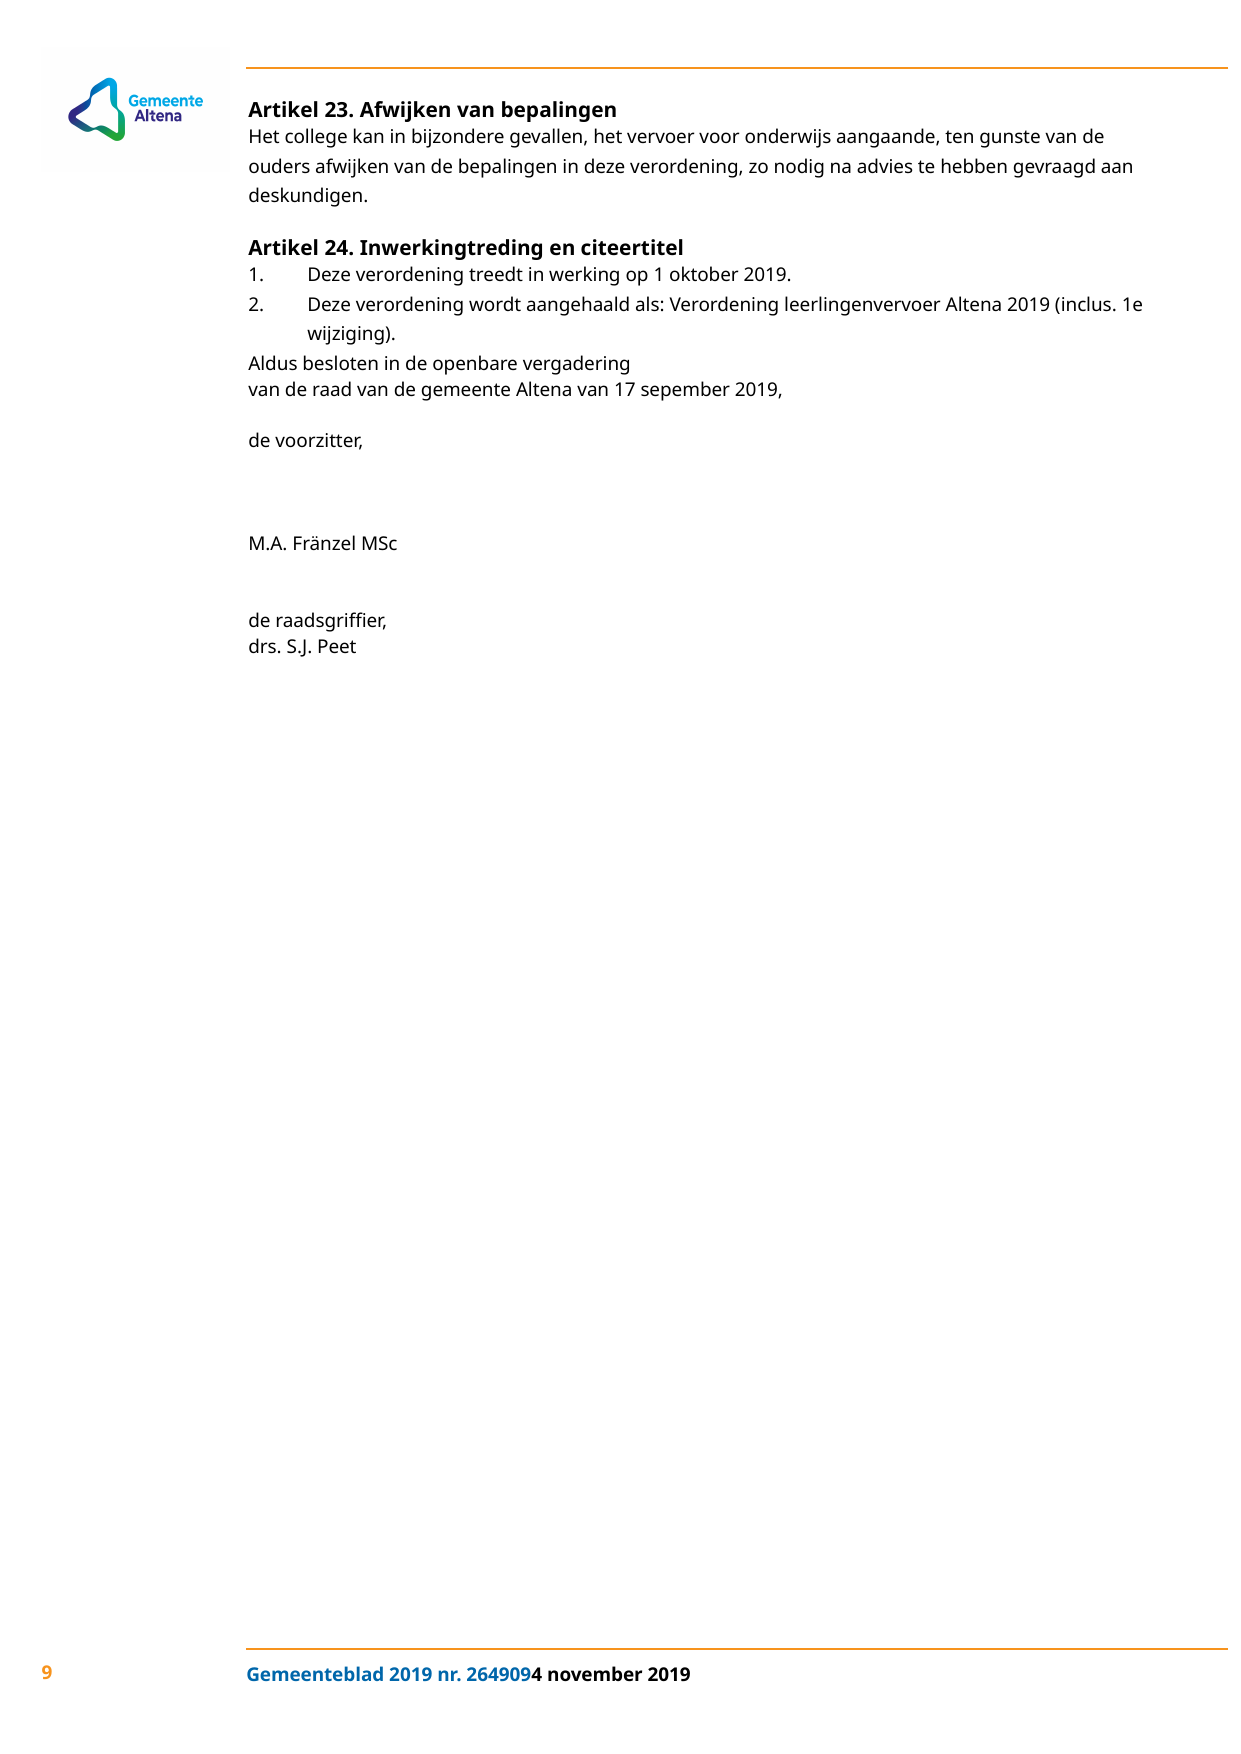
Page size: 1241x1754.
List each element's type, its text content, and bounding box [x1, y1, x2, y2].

text van de raad van de gemeente Altena van 17 sepember 2019, [248, 376, 1152, 401]
text Artikel 23. Afwijken van bepalingen [248, 95, 1152, 123]
list Deze verordening wordt aangehaald als: Verordening leerlingenvervoer Altena 2019 (inclus. 1e wijziging). [248, 291, 1152, 346]
text Aldus besloten in de openbare vergadering [248, 350, 1152, 376]
text de raadsgriffier, [248, 607, 1152, 633]
text drs. S.J. Peet [248, 633, 1152, 659]
text Artikel 24. Inwerkingtreding en citeertitel [248, 233, 1152, 261]
text M.A. Fränzel MSc [248, 530, 1152, 556]
text Het college kan in bijzondere gevallen, het vervoer voor onderwijs aangaande, ten gunste van de ouders afwijken van de bepalingen in deze verordening, zo nodig na advies te hebben gevraagd aan deskundigen. [248, 123, 1152, 208]
list Deze verordening treedt in werking op 1 oktober 2019. [248, 261, 1152, 287]
picture [41, 47, 231, 172]
text de voorzitter, [248, 427, 1152, 453]
